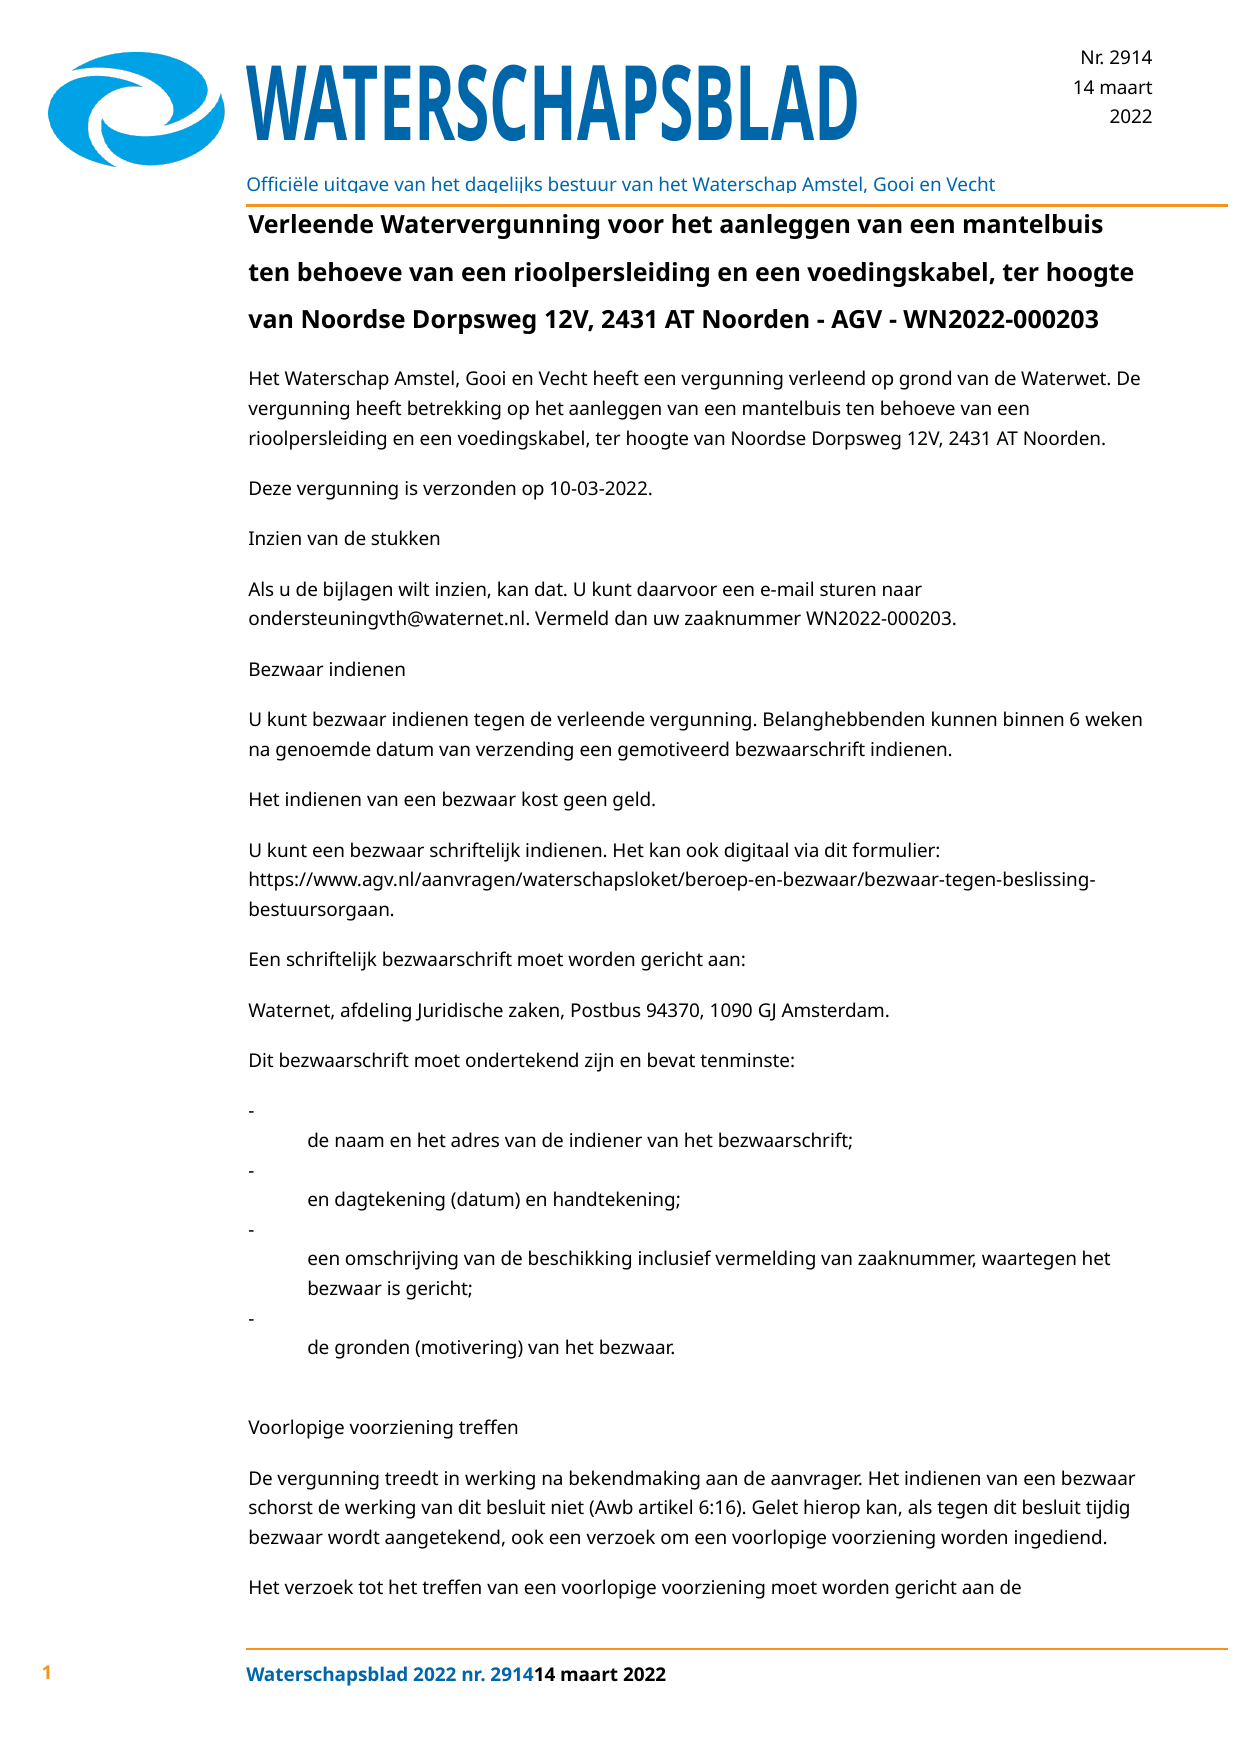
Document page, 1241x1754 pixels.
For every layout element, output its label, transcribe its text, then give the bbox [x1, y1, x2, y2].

list een omschrijving van de beschikking inclusief vermelding van zaaknummer, waartegen het bezwaar is gericht; [248, 1246, 1152, 1301]
text U kunt een bezwaar schriftelijk indienen. Het kan ook digitaal via dit formulier: https://www.agv.nl/aanvragen/waterschapsloket/beroep-en-bezwaar/bezwaar-tegen-beslissing-bestuursorgaan. [248, 837, 1152, 922]
text Als u de bijlagen wilt inzien, kan dat. U kunt daarvoor een e-mail sturen naar ondersteuningvth@waternet.nl. Vermeld dan uw zaaknummer WN2022-000203. [248, 576, 1152, 631]
text Inzien van de stukken [248, 526, 1152, 551]
text Waternet, afdeling Juridische zaken, Postbus 94370, 1090 GJ Amsterdam. [248, 997, 1152, 1022]
text De vergunning treedt in werking na bekendmaking aan de aanvrager. Het indienen van een bezwaar schorst de werking van dit besluit niet (Awb artikel 6:16). Gelet hierop kan, als tegen dit besluit tijdig bezwaar wordt aangetekend, ook een verzoek om een voorlopige voorziening worden ingediend. [248, 1465, 1152, 1549]
text Dit bezwaarschrift moet ondertekend zijn en bevat tenminste: [248, 1047, 1152, 1073]
list en dagtekening (datum) en handtekening; [248, 1186, 1152, 1212]
text Deze vergunning is verzonden op 10-03-2022. [248, 475, 1152, 501]
picture [41, 47, 231, 172]
list de naam en het adres van de indiener van het bezwaarschrift; [248, 1127, 1152, 1153]
text Het indienen van een bezwaar kost geen geld. [248, 786, 1152, 812]
text Verleende Watervergunning voor het aanleggen van een mantelbuis ten behoeve van een rioolpersleiding en een voedingskabel, ter hoogte van Noordse Dorpsweg 12V, 2431 AT Noorden - AGV - WN2022-000203 [248, 207, 1152, 336]
text Bezwaar indienen [248, 656, 1152, 682]
text Voorlopige voorziening treffen [248, 1414, 1152, 1440]
text Het Waterschap Amstel, Gooi en Vecht heeft een vergunning verleend op grond van de Waterwet. De vergunning heeft betrekking op het aanleggen van een mantelbuis ten behoeve van een rioolpersleiding en een voedingskabel, ter hoogte van Noordse Dorpsweg 12V, 2431 AT Noorden. [248, 366, 1152, 450]
text Het verzoek tot het treffen van een voorlopige voorziening moet worden gericht aan de [248, 1574, 1152, 1600]
text Een schriftelijk bezwaarschrift moet worden gericht aan: [248, 946, 1152, 972]
text U kunt bezwaar indienen tegen de verleende vergunning. Belanghebbenden kunnen binnen 6 weken na genoemde datum van verzending een gemotiveerd bezwaarschrift indienen. [248, 706, 1152, 762]
list de gronden (motivering) van het bezwaar. [248, 1334, 1152, 1360]
